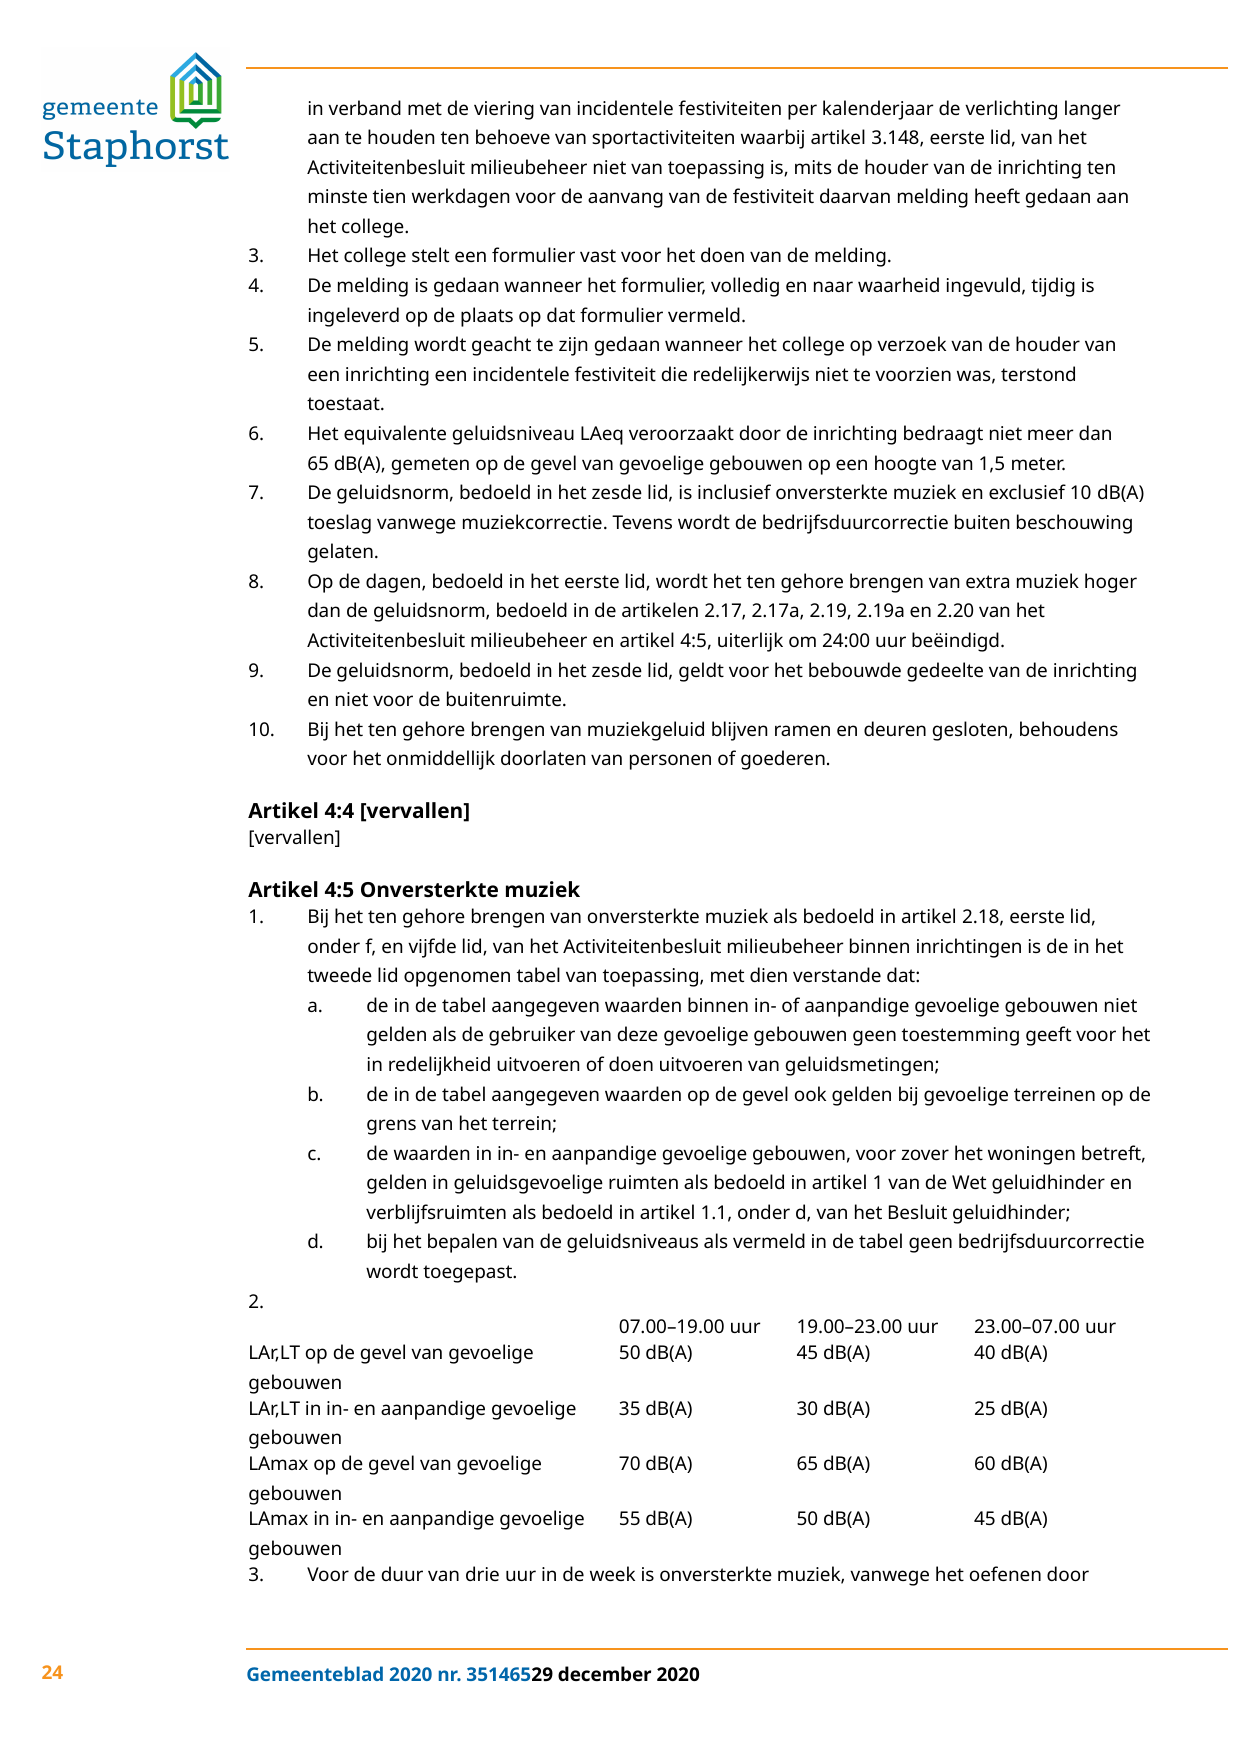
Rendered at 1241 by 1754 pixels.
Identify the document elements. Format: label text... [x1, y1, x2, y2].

list bij het bepalen van de geluidsniveaus als vermeld in de tabel geen bedrijfsduurcorrectie wordt toegepast. [307, 1229, 1152, 1284]
table_header 23.00–07.00 uur [974, 1314, 1152, 1339]
table_cell 30 dB(A) [796, 1395, 974, 1450]
list De melding is gedaan wanneer het formulier, volledig en naar waarheid ingevuld, tijdig is ingeleverd op de plaats op dat formulier vermeld. [248, 272, 1152, 328]
text Artikel 4:4 [vervallen] [248, 796, 1152, 824]
list De melding wordt geacht te zijn gedaan wanneer het college op verzoek van de houder van een inrichting een incidentele festiviteit die redelijkerwijs niet te voorzien was, terstond toestaat. [248, 331, 1152, 416]
list Het college stelt een formulier vast voor het doen van de melding. [248, 243, 1152, 268]
list De geluidsnorm, bedoeld in het zesde lid, is inclusief onversterkte muziek en exclusief 10 dB(A) toeslag vanwege muziekcorrectie. Tevens wordt de bedrijfsduurcorrectie buiten beschouwing gelaten. [248, 479, 1152, 564]
list Bij het ten gehore brengen van onversterkte muziek als bedoeld in artikel 2.18, eerste lid, onder f, en vijfde lid, van het Activiteitenbesluit milieubeheer binnen inrichtingen is de in het tweede lid opgenomen tabel van toepassing, met dien verstande dat: [248, 903, 1152, 988]
table_cell 50 dB(A) [796, 1505, 974, 1561]
table_cell LAmax op de gevel van gevoelige gebouwen [248, 1450, 619, 1505]
table_cell 45 dB(A) [796, 1340, 974, 1395]
table_cell 40 dB(A) [974, 1340, 1152, 1395]
text Artikel 4:5 Onversterkte muziek [248, 875, 1152, 903]
table_header [248, 1314, 619, 1339]
table_cell 45 dB(A) [974, 1505, 1152, 1561]
picture [41, 47, 231, 172]
table_header 19.00–23.00 uur [796, 1314, 974, 1339]
list de waarden in in- en aanpandige gevoelige gebouwen, voor zover het woningen betreft, gelden in geluidsgevoelige ruimten als bedoeld in artikel 1 van de Wet geluidhinder en verblijfsruimten als bedoeld in artikel 1.1, onder d, van het Besluit geluidhinder; [307, 1140, 1152, 1225]
table_cell LAmax in in- en aanpandige gevoelige gebouwen [248, 1505, 619, 1561]
list Op de dagen, bedoeld in het eerste lid, wordt het ten gehore brengen van extra muziek hoger dan de geluidsnorm, bedoeld in de artikelen 2.17, 2.17a, 2.19, 2.19a en 2.20 van het Activiteitenbesluit milieubeheer en artikel 4:5, uiterlijk om 24:00 uur beëindigd. [248, 568, 1152, 653]
table_cell 70 dB(A) [619, 1450, 796, 1505]
table_header 07.00–19.00 uur [619, 1314, 796, 1339]
table_cell 35 dB(A) [619, 1395, 796, 1450]
list De geluidsnorm, bedoeld in het zesde lid, geldt voor het bebouwde gedeelte van de inrichting en niet voor de buitenruimte. [248, 657, 1152, 712]
table_cell 60 dB(A) [974, 1450, 1152, 1505]
list de in de tabel aangegeven waarden op de gevel ook gelden bij gevoelige terreinen op de grens van het terrein; [307, 1081, 1152, 1136]
text [vervallen] [248, 824, 1152, 850]
list Bij het ten gehore brengen van muziekgeluid blijven ramen en deuren gesloten, behoudens voor het onmiddellijk doorlaten van personen of goederen. [248, 716, 1152, 771]
list in verband met de viering van incidentele festiviteiten per kalenderjaar de verlichting langer aan te houden ten behoeve van sportactiviteiten waarbij artikel 3.148, eerste lid, van het Activiteitenbesluit milieubeheer niet van toepassing is, mits de houder van de inrichting ten minste tien werkdagen voor de aanvang van de festiviteit daarvan melding heeft gedaan aan het college. [248, 95, 1152, 239]
list de in de tabel aangegeven waarden binnen in- of aanpandige gevoelige gebouwen niet gelden als de gebruiker van deze gevoelige gebouwen geen toestemming geeft voor het in redelijkheid uitvoeren of doen uitvoeren van geluidsmetingen; [307, 992, 1152, 1077]
table_cell LAr,LT op de gevel van gevoelige gebouwen [248, 1340, 619, 1395]
table_cell 25 dB(A) [974, 1395, 1152, 1450]
list Het equivalente geluidsniveau LAeq veroorzaakt door de inrichting bedraagt niet meer dan 65 dB(A), gemeten op de gevel van gevoelige gebouwen op een hoogte van 1,5 meter. [248, 420, 1152, 476]
table_cell 55 dB(A) [619, 1505, 796, 1561]
table_cell 65 dB(A) [796, 1450, 974, 1505]
list Voor de duur van drie uur in de week is onversterkte muziek, vanwege het oefenen door [248, 1561, 1152, 1587]
table_cell 50 dB(A) [619, 1340, 796, 1395]
table_cell LAr,LT in in- en aanpandige gevoelige gebouwen [248, 1395, 619, 1450]
